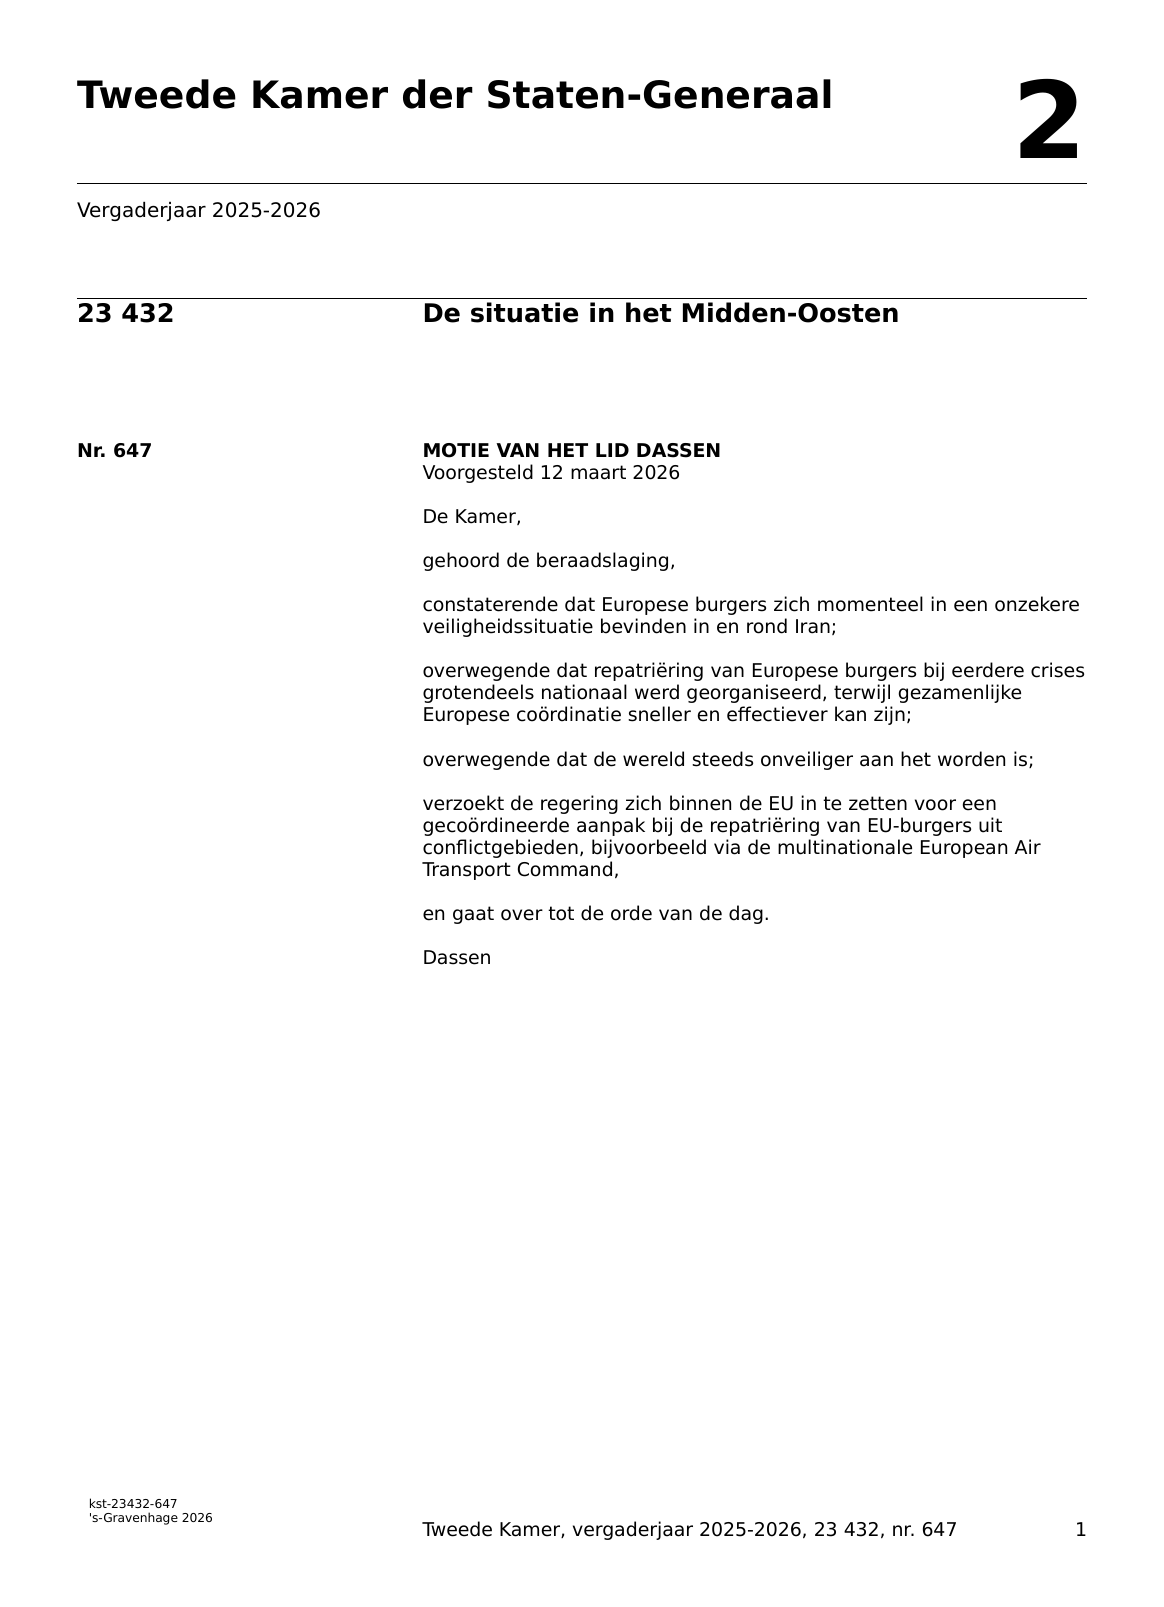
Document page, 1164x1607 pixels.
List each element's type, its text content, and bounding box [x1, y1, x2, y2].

text verzoekt de regering zich binnen de EU in te zetten voor een gecoördineerde aanpak bij de repatriëring van EU-burgers uit conflictgebieden, bijvoorbeeld via de multinationale European Air Transport Command, [422, 793, 1087, 881]
text De Kamer, [422, 506, 1087, 528]
subtitle 23 432 De situatie in het Midden-Oosten [77, 299, 1087, 329]
table_cell Vergaderjaar 2025-2026 [77, 184, 1087, 298]
text overwegende dat de wereld steeds onveiliger aan het worden is; [422, 748, 1087, 770]
table_header Tweede Kamer der Staten-Generaal [77, 59, 886, 183]
subtitle Nr. 647 MOTIE VAN HET LID DASSEN [77, 440, 1087, 462]
text 's-Gravenhage 2026 [88, 1511, 323, 1525]
text Dassen [422, 947, 1087, 969]
text overwegende dat repatriëring van Europese burgers bij eerdere crises grotendeels nationaal werd georganiseerd, terwijl gezamenlijke Europese coördinatie sneller en effectiever kan zijn; [422, 660, 1087, 726]
text Voorgesteld 12 maart 2026 [422, 462, 1087, 484]
table_header 2 [886, 59, 1087, 183]
text en gaat over tot de orde van de dag. [422, 903, 1087, 925]
text gehoord de beraadslaging, [422, 550, 1087, 572]
text constaterende dat Europese burgers zich momenteel in een onzekere veiligheidssituatie bevinden in en rond Iran; [422, 594, 1087, 638]
text kst-23432-647 [88, 1497, 323, 1511]
